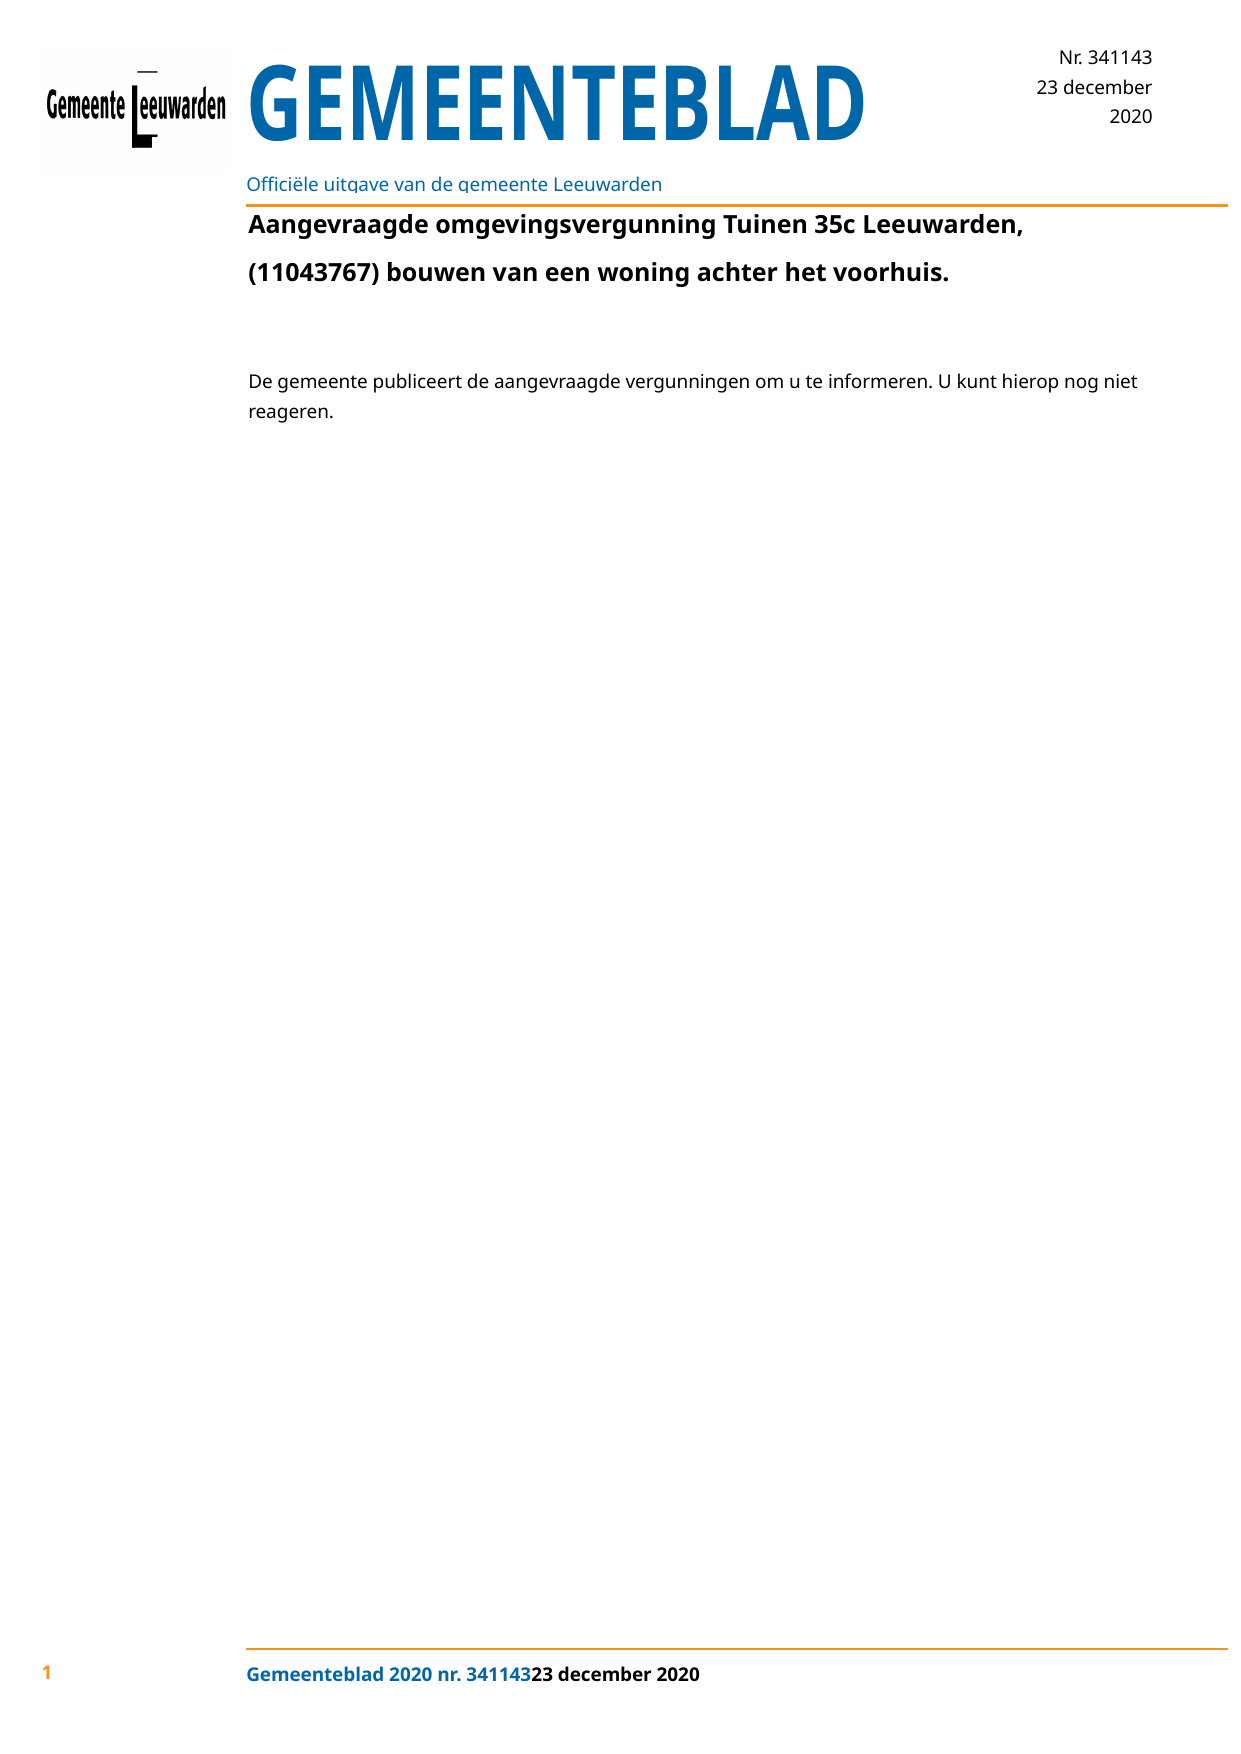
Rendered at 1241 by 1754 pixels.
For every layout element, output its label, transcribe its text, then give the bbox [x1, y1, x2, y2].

picture [41, 47, 231, 172]
text De gemeente publiceert de aangevraagde vergunningen om u te informeren. U kunt hierop nog niet reageren. [248, 368, 1152, 424]
text Aangevraagde omgevingsvergunning Tuinen 35c Leeuwarden, (11043767) bouwen van een woning achter het voorhuis. [248, 207, 1152, 288]
